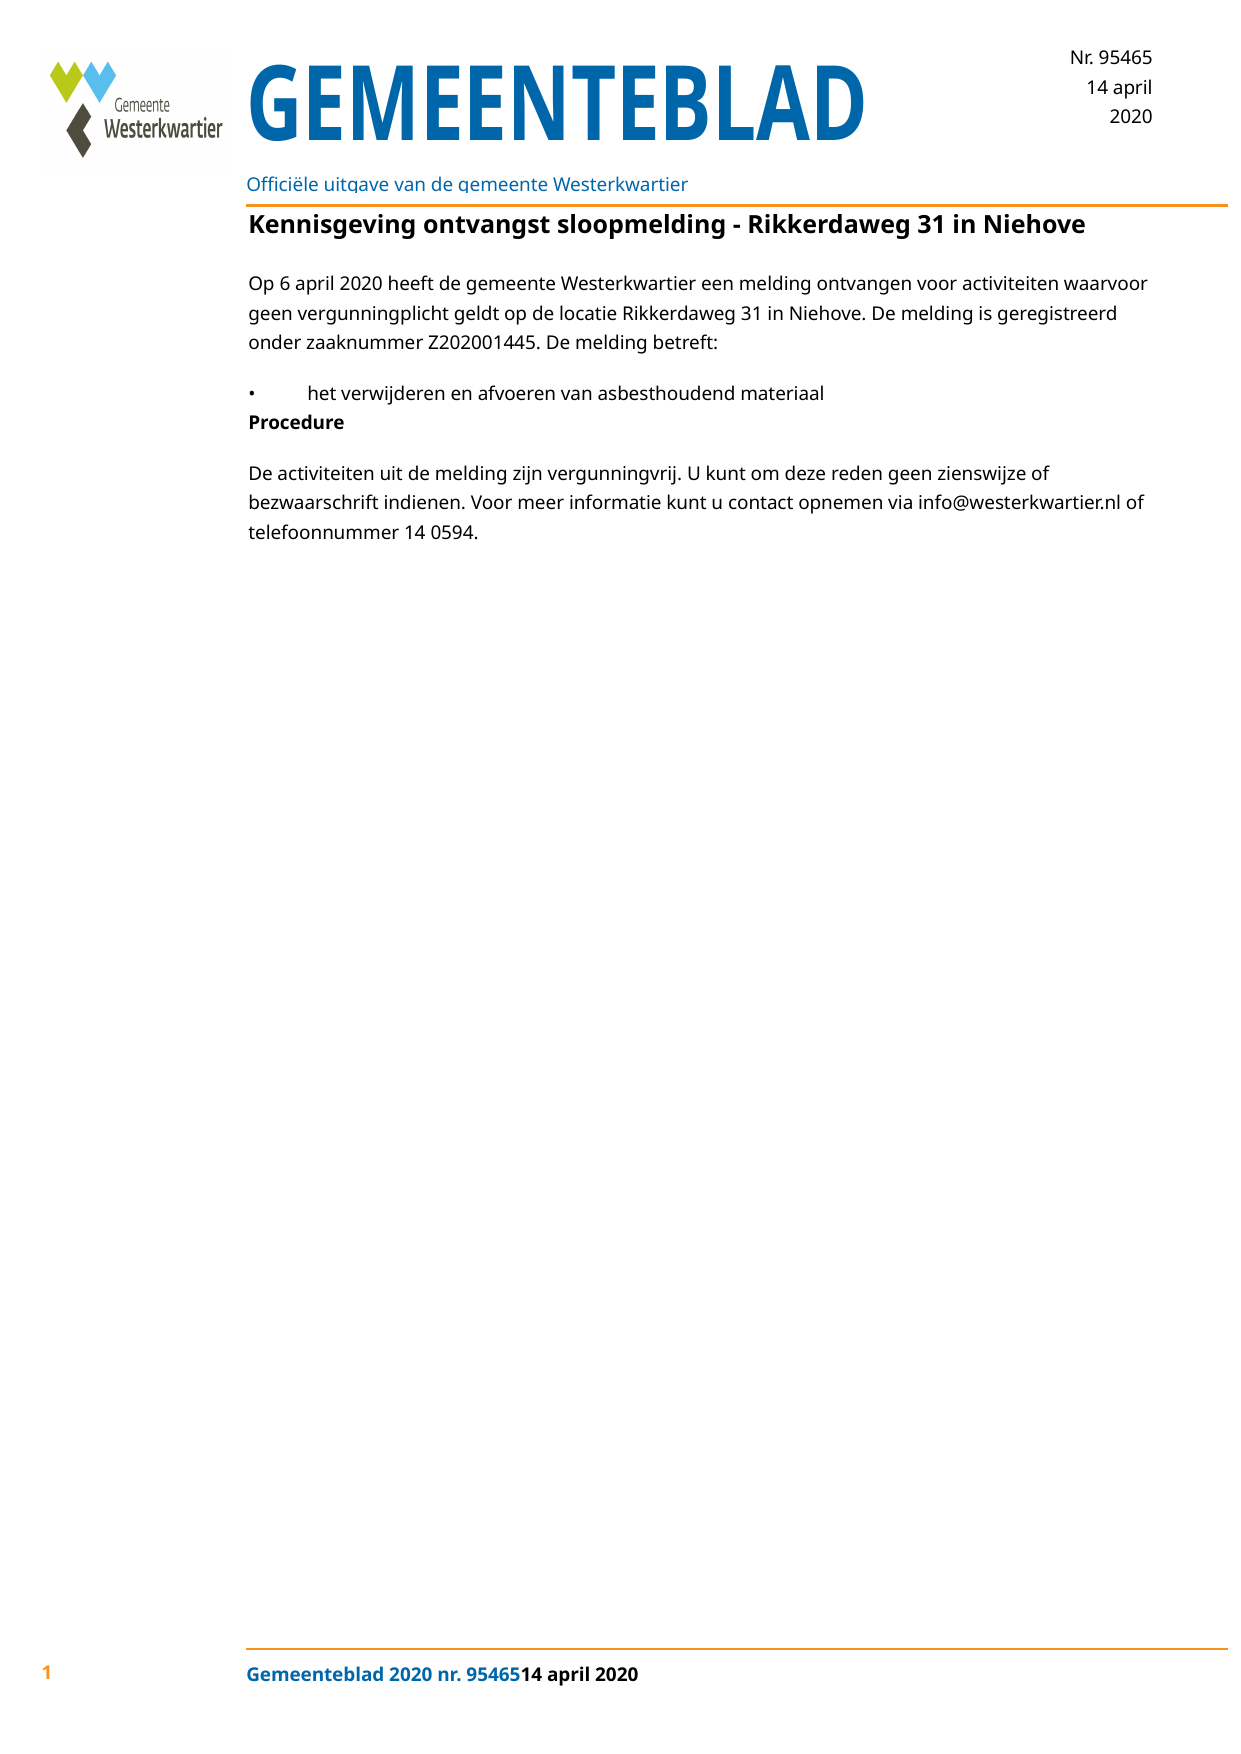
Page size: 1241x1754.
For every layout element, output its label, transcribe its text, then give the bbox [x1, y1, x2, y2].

list het verwijderen en afvoeren van asbesthoudend materiaal [248, 380, 1152, 406]
text Kennisgeving ontvangst sloopmelding - Rikkerdaweg 31 in Niehove [248, 207, 1152, 241]
text Op 6 april 2020 heeft de gemeente Westerkwartier een melding ontvangen voor activiteiten waarvoor geen vergunningplicht geldt op de locatie Rikkerdaweg 31 in Niehove. De melding is geregistreerd onder zaaknummer Z202001445. De melding betreft: [248, 270, 1152, 355]
text Procedure [248, 409, 1152, 435]
picture [41, 47, 231, 172]
text De activiteiten uit de melding zijn vergunningvrij. U kunt om deze reden geen zienswijze of bezwaarschrift indienen. Voor meer informatie kunt u contact opnemen via info@westerkwartier.nl of telefoonnummer 14 0594. [248, 460, 1152, 545]
